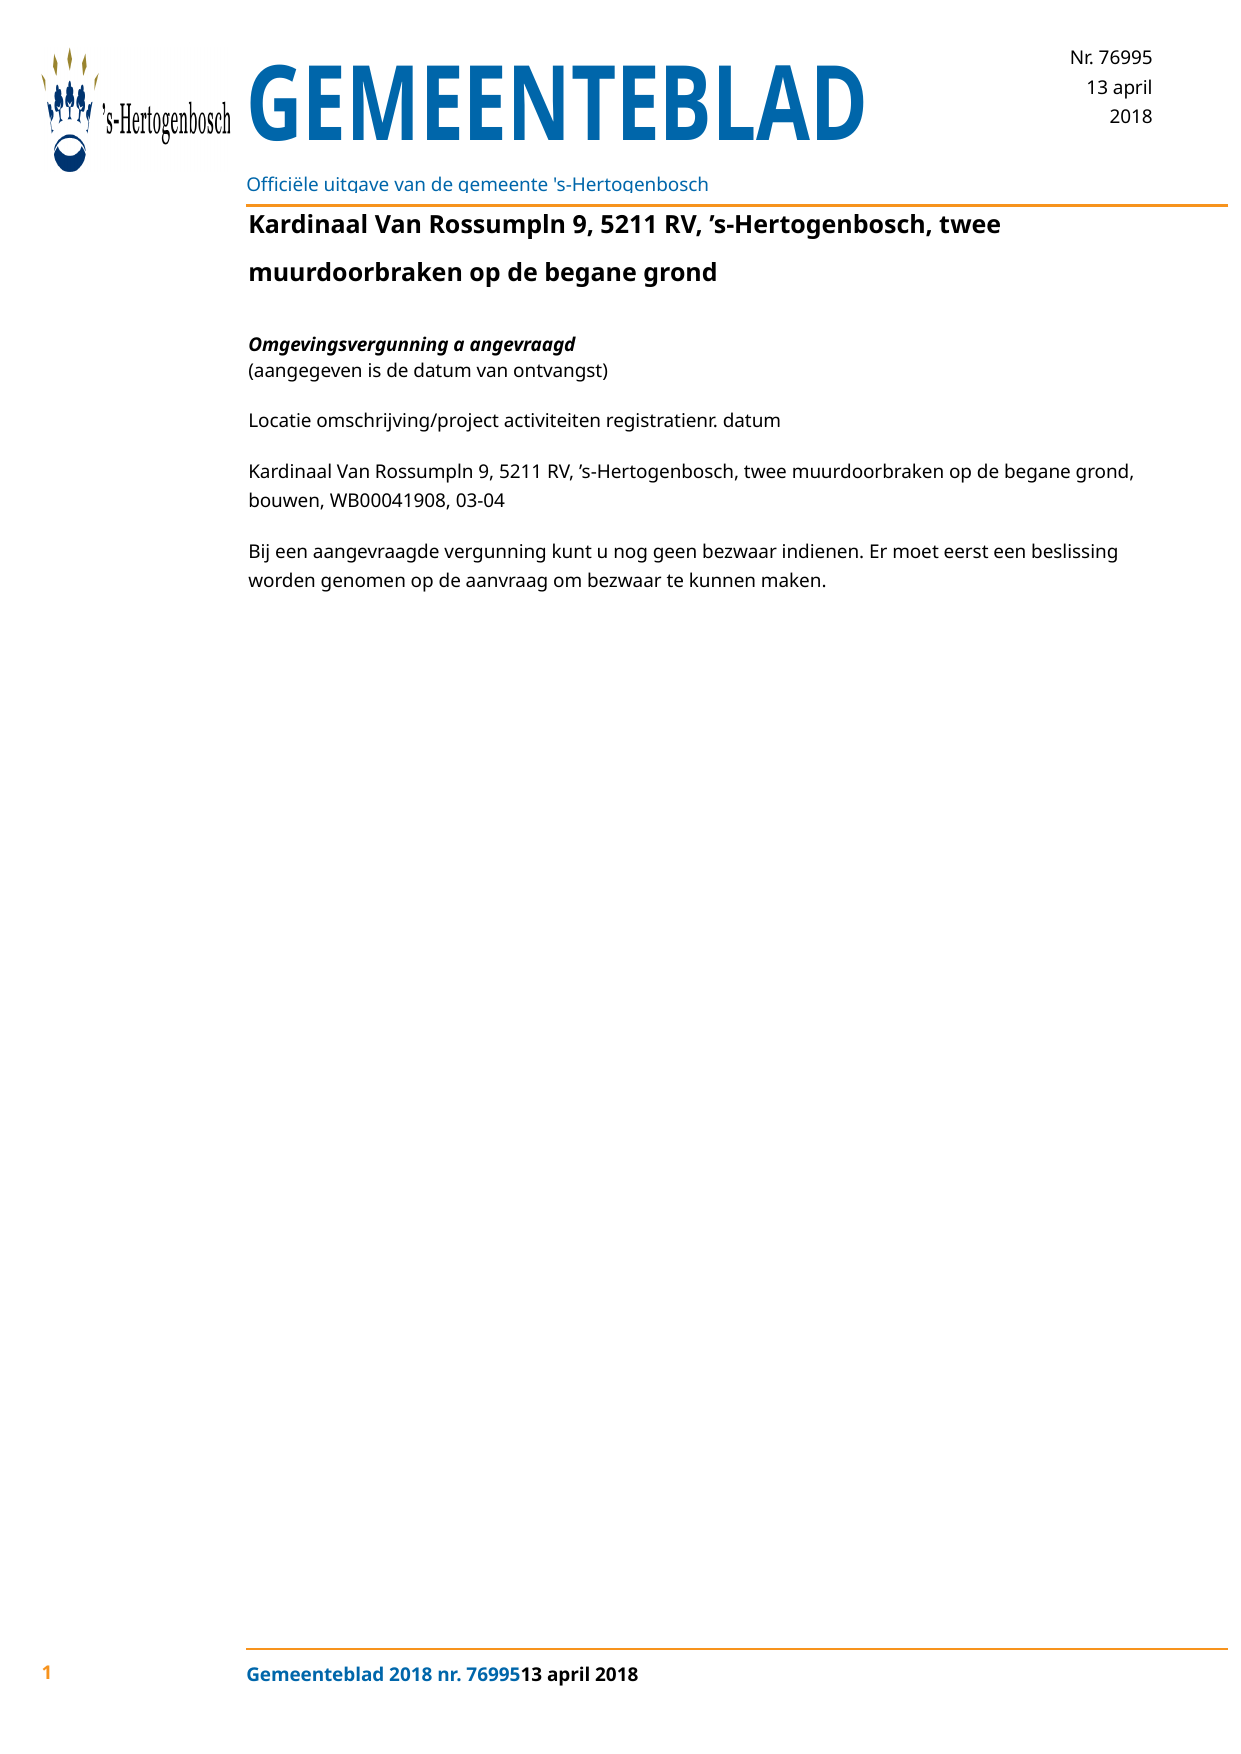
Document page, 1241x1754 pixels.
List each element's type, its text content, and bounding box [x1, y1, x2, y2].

text Kardinaal Van Rossumpln 9, 5211 RV, ’s-Hertogenbosch, twee muurdoorbraken op de begane grond [248, 207, 1152, 288]
text Locatie omschrijving/project activiteiten registratienr. datum [248, 408, 1152, 433]
picture [41, 47, 231, 172]
text Omgevingsvergunning a angevraagd [248, 331, 1152, 357]
text Bij een aangevraagde vergunning kunt u nog geen bezwaar indienen. Er moet eerst een beslissing worden genomen op de aanvraag om bezwaar te kunnen maken. [248, 538, 1152, 593]
text (aangegeven is de datum van ontvangst) [248, 357, 1152, 383]
text Kardinaal Van Rossumpln 9, 5211 RV, ’s-Hertogenbosch, twee muurdoorbraken op de begane grond, bouwen, WB00041908, 03-04 [248, 458, 1152, 513]
